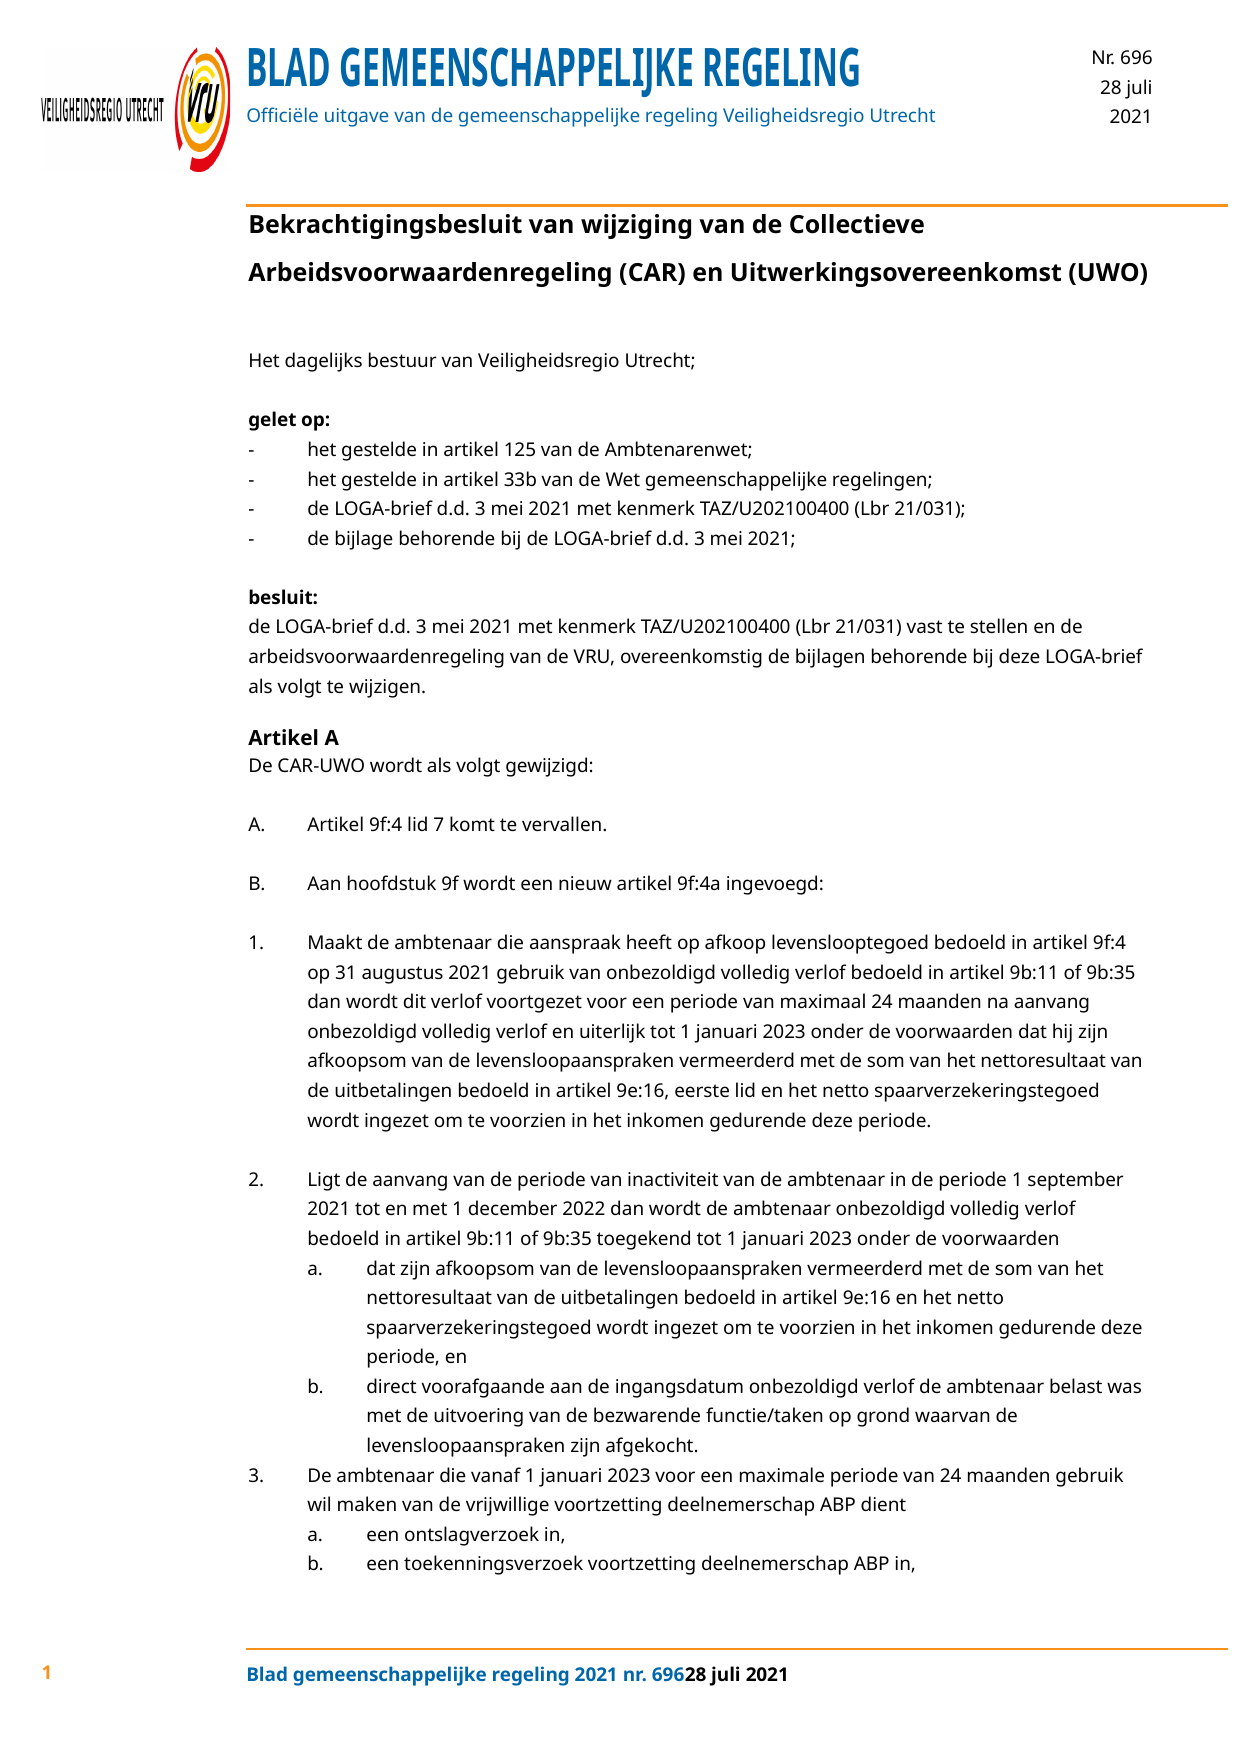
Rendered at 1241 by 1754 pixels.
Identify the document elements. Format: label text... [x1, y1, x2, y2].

list Aan hoofdstuk 9f wordt een nieuw artikel 9f:4a ingevoegd: [248, 870, 1152, 896]
picture [41, 47, 231, 172]
list het gestelde in artikel 125 van de Ambtenarenwet; [248, 436, 1152, 462]
list Artikel 9f:4 lid 7 komt te vervallen. [248, 811, 1152, 837]
list een toekenningsverzoek voortzetting deelnemerschap ABP in, [307, 1551, 1152, 1576]
text Het dagelijks bestuur van Veiligheidsregio Utrecht; [248, 347, 1152, 373]
list direct voorafgaande aan de ingangsdatum onbezoldigd verlof de ambtenaar belast was met de uitvoering van de bezwarende functie/taken op grond waarvan de levensloopaanspraken zijn afgekocht. [307, 1373, 1152, 1458]
text gelet op: [248, 407, 1152, 432]
list dat zijn afkoopsom van de levensloopaanspraken vermeerderd met de som van het nettoresultaat van de uitbetalingen bedoeld in artikel 9e:16 en het netto spaarverzekeringstegoed wordt ingezet om te voorzien in het inkomen gedurende deze periode, en [307, 1255, 1152, 1369]
list een ontslagverzoek in, [307, 1521, 1152, 1547]
text Bekrachtigingsbesluit van wijziging van de Collectieve Arbeidsvoorwaardenregeling (CAR) en Uitwerkingsovereenkomst (UWO) [248, 207, 1152, 288]
text De CAR-UWO wordt als volgt gewijzigd: [248, 752, 1152, 777]
list de LOGA-brief d.d. 3 mei 2021 met kenmerk TAZ/U202100400 (Lbr 21/031); [248, 495, 1152, 521]
list Ligt de aanvang van de periode van inactiviteit van de ambtenaar in de periode 1 september 2021 tot en met 1 december 2022 dan wordt de ambtenaar onbezoldigd volledig verlof bedoeld in artikel 9b:11 of 9b:35 toegekend tot 1 januari 2023 onder de voorwaarden [248, 1166, 1152, 1251]
list het gestelde in artikel 33b van de Wet gemeenschappelijke regelingen; [248, 466, 1152, 492]
list de bijlage behorende bij de LOGA-brief d.d. 3 mei 2021; [248, 525, 1152, 551]
list Maakt de ambtenaar die aanspraak heeft op afkoop levenslooptegoed bedoeld in artikel 9f:4 op 31 augustus 2021 gebruik van onbezoldigd volledig verlof bedoeld in artikel 9b:11 of 9b:35 dan wordt dit verlof voortgezet voor een periode van maximaal 24 maanden na aanvang onbezoldigd volledig verlof en uiterlijk tot 1 januari 2023 onder de voorwaarden dat hij zijn afkoopsom van de levensloopaanspraken vermeerderd met de som van het nettoresultaat van de uitbetalingen bedoeld in artikel 9e:16, eerste lid en het netto spaarverzekeringstegoed wordt ingezet om te voorzien in het inkomen gedurende deze periode. [248, 929, 1152, 1132]
text de LOGA-brief d.d. 3 mei 2021 met kenmerk TAZ/U202100400 (Lbr 21/031) vast te stellen en de arbeidsvoorwaardenregeling van de VRU, overeenkomstig de bijlagen behorende bij deze LOGA-brief als volgt te wijzigen. [248, 614, 1152, 699]
text besluit: [248, 584, 1152, 610]
list De ambtenaar die vanaf 1 januari 2023 voor een maximale periode van 24 maanden gebruik wil maken van de vrijwillige voortzetting deelnemerschap ABP dient [248, 1462, 1152, 1517]
text Artikel A [248, 723, 1152, 752]
